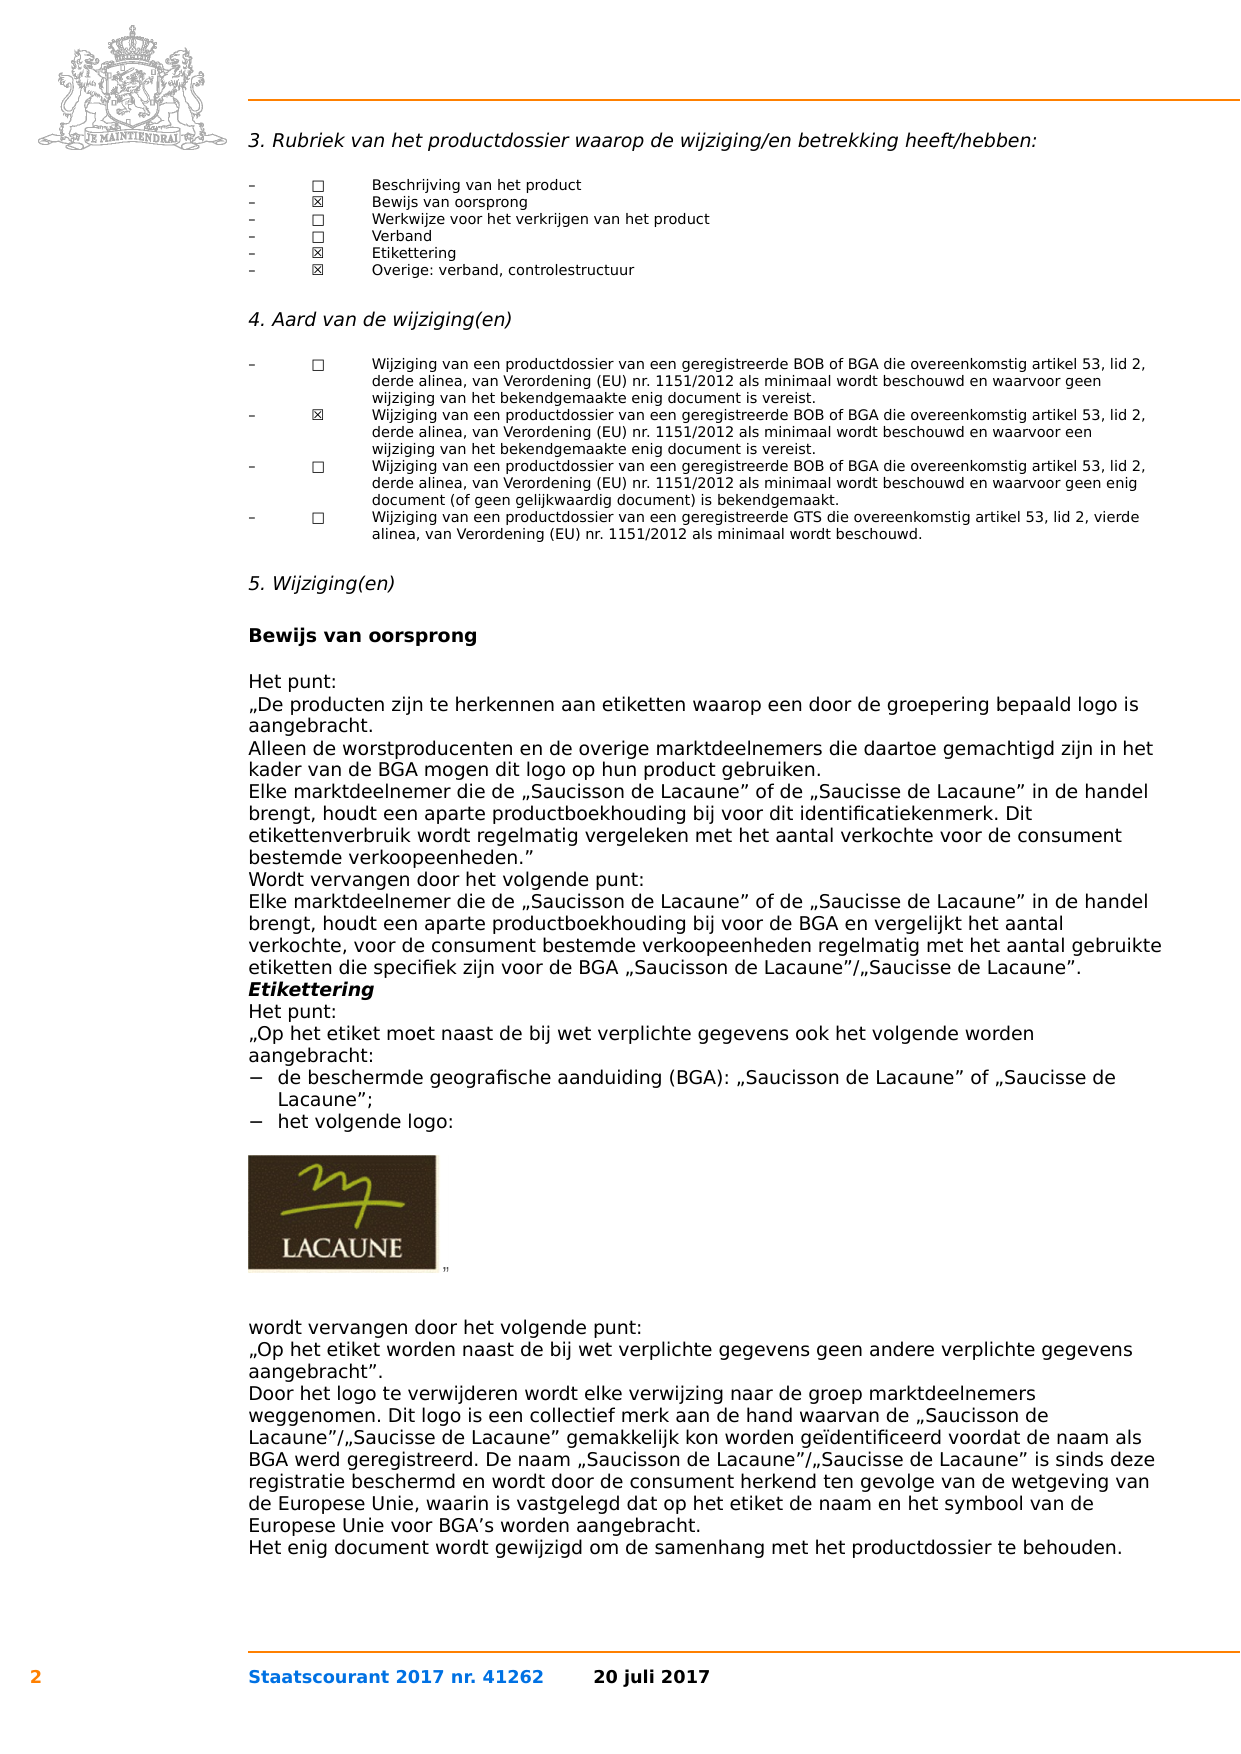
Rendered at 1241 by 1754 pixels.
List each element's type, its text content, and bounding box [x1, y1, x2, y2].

table_cell □ [305, 211, 366, 228]
table_cell – [248, 211, 305, 228]
table_cell – [248, 245, 305, 262]
table_cell □ [305, 228, 366, 245]
text Het punt: [248, 671, 1163, 693]
table_cell Verband [366, 228, 1163, 245]
table_header Beschrijving van het product [366, 177, 1163, 194]
table_cell – [248, 509, 305, 542]
table_cell – [248, 194, 305, 211]
text Door het logo te verwijderen wordt elke verwijzing naar de groep marktdeelnemers weggenomen. Dit logo is een collectief merk aan de hand waarvan de „Saucisson de Lacaune”/„Saucisse de Lacaune” gemakkelijk kon worden geïdentificeerd voordat de naam als BGA werd geregistreerd. De naam „Saucisson de Lacaune”/„Saucisse de Lacaune” is sinds deze registratie beschermd en wordt door de consument herkend ten gevolge van de wetgeving van de Europese Unie, waarin is vastgelegd dat op het etiket de naam en het symbool van de Europese Unie voor BGA’s worden aangebracht. [248, 1383, 1163, 1537]
text Wordt vervangen door het volgende punt: [248, 869, 1163, 891]
text „De producten zijn te herkennen aan etiketten waarop een door de groepering bepaald logo is aangebracht. [248, 693, 1163, 737]
table_cell ☒ [305, 245, 366, 262]
table_header Wijziging van een productdossier van een geregistreerde BOB of BGA die overeenkomstig artikel 53, lid 2, derde alinea, van Verordening (EU) nr. 1151/2012 als minimaal wordt beschouwd en waarvoor geen wijziging van het bekendgemaakte enig document is vereist. [366, 356, 1163, 407]
picture [38, 25, 227, 150]
table_header – [248, 177, 305, 194]
subtitle 3. Rubriek van het productdossier waarop de wijziging/en betrekking heeft/hebben: [248, 130, 1163, 152]
text Het punt: [248, 1001, 1163, 1023]
table_cell – [248, 407, 305, 458]
table_cell – [248, 458, 305, 508]
table_cell – [248, 228, 305, 245]
text Elke marktdeelnemer die de „Saucisson de Lacaune” of de „Saucisse de Lacaune” in de handel brengt, houdt een aparte productboekhouding bij voor de BGA en vergelijkt het aantal verkochte, voor de consument bestemde verkoopeenheden regelmatig met het aantal gebruikte etiketten die specifiek zijn voor de BGA „Saucisson de Lacaune”/„Saucisse de Lacaune”. [248, 891, 1163, 979]
subtitle Bewijs van oorsprong [248, 624, 1163, 646]
text Het enig document wordt gewijzigd om de samenhang met het productdossier te behouden. [248, 1537, 1163, 1559]
table_cell ☒ [305, 194, 366, 211]
text Etikettering [248, 979, 1163, 1001]
text − de beschermde geografische aanduiding (BGA): „Saucisson de Lacaune” of „Saucisse de Lacaune”; [248, 1067, 1163, 1111]
table_cell ☒ [305, 262, 366, 279]
text − het volgende logo: [248, 1111, 1163, 1133]
table_cell ☒ [305, 407, 366, 458]
subtitle 5. Wijziging(en) [248, 572, 1163, 594]
table_cell Overige: verband, controlestructuur [366, 262, 1163, 279]
table_cell Werkwijze voor het verkrijgen van het product [366, 211, 1163, 228]
text „Op het etiket moet naast de bij wet verplichte gegevens ook het volgende worden aangebracht: [248, 1023, 1163, 1067]
text „Op het etiket worden naast de bij wet verplichte gegevens geen andere verplichte gegevens aangebracht”. [248, 1339, 1163, 1383]
table_header □ [305, 177, 366, 194]
table_cell – [248, 262, 305, 279]
table_header □ [305, 356, 366, 407]
table_cell □ [305, 458, 366, 508]
table_cell Wijziging van een productdossier van een geregistreerde BOB of BGA die overeenkomstig artikel 53, lid 2, derde alinea, van Verordening (EU) nr. 1151/2012 als minimaal wordt beschouwd en waarvoor geen enig document (of geen gelijkwaardig document) is bekendgemaakt. [366, 458, 1163, 508]
text Elke marktdeelnemer die de „Saucisson de Lacaune” of de „Saucisse de Lacaune” in de handel brengt, houdt een aparte productboekhouding bij voor dit identificatiekenmerk. Dit etikettenverbruik wordt regelmatig vergeleken met het aantal verkochte voor de consument bestemde verkoopeenheden.” [248, 781, 1163, 869]
table_cell Etikettering [366, 245, 1163, 262]
picture [248, 1155, 449, 1273]
table_cell Wijziging van een productdossier van een geregistreerde BOB of BGA die overeenkomstig artikel 53, lid 2, derde alinea, van Verordening (EU) nr. 1151/2012 als minimaal wordt beschouwd en waarvoor een wijziging van het bekendgemaakte enig document is vereist. [366, 407, 1163, 458]
table_cell Bewijs van oorsprong [366, 194, 1163, 211]
text Alleen de worstproducenten en de overige marktdeelnemers die daartoe gemachtigd zijn in het kader van de BGA mogen dit logo op hun product gebruiken. [248, 737, 1163, 781]
table_header – [248, 356, 305, 407]
text wordt vervangen door het volgende punt: [248, 1317, 1163, 1339]
table_cell Wijziging van een productdossier van een geregistreerde GTS die overeenkomstig artikel 53, lid 2, vierde alinea, van Verordening (EU) nr. 1151/2012 als minimaal wordt beschouwd. [366, 509, 1163, 542]
subtitle 4. Aard van de wijziging(en) [248, 309, 1163, 331]
table_cell □ [305, 509, 366, 542]
